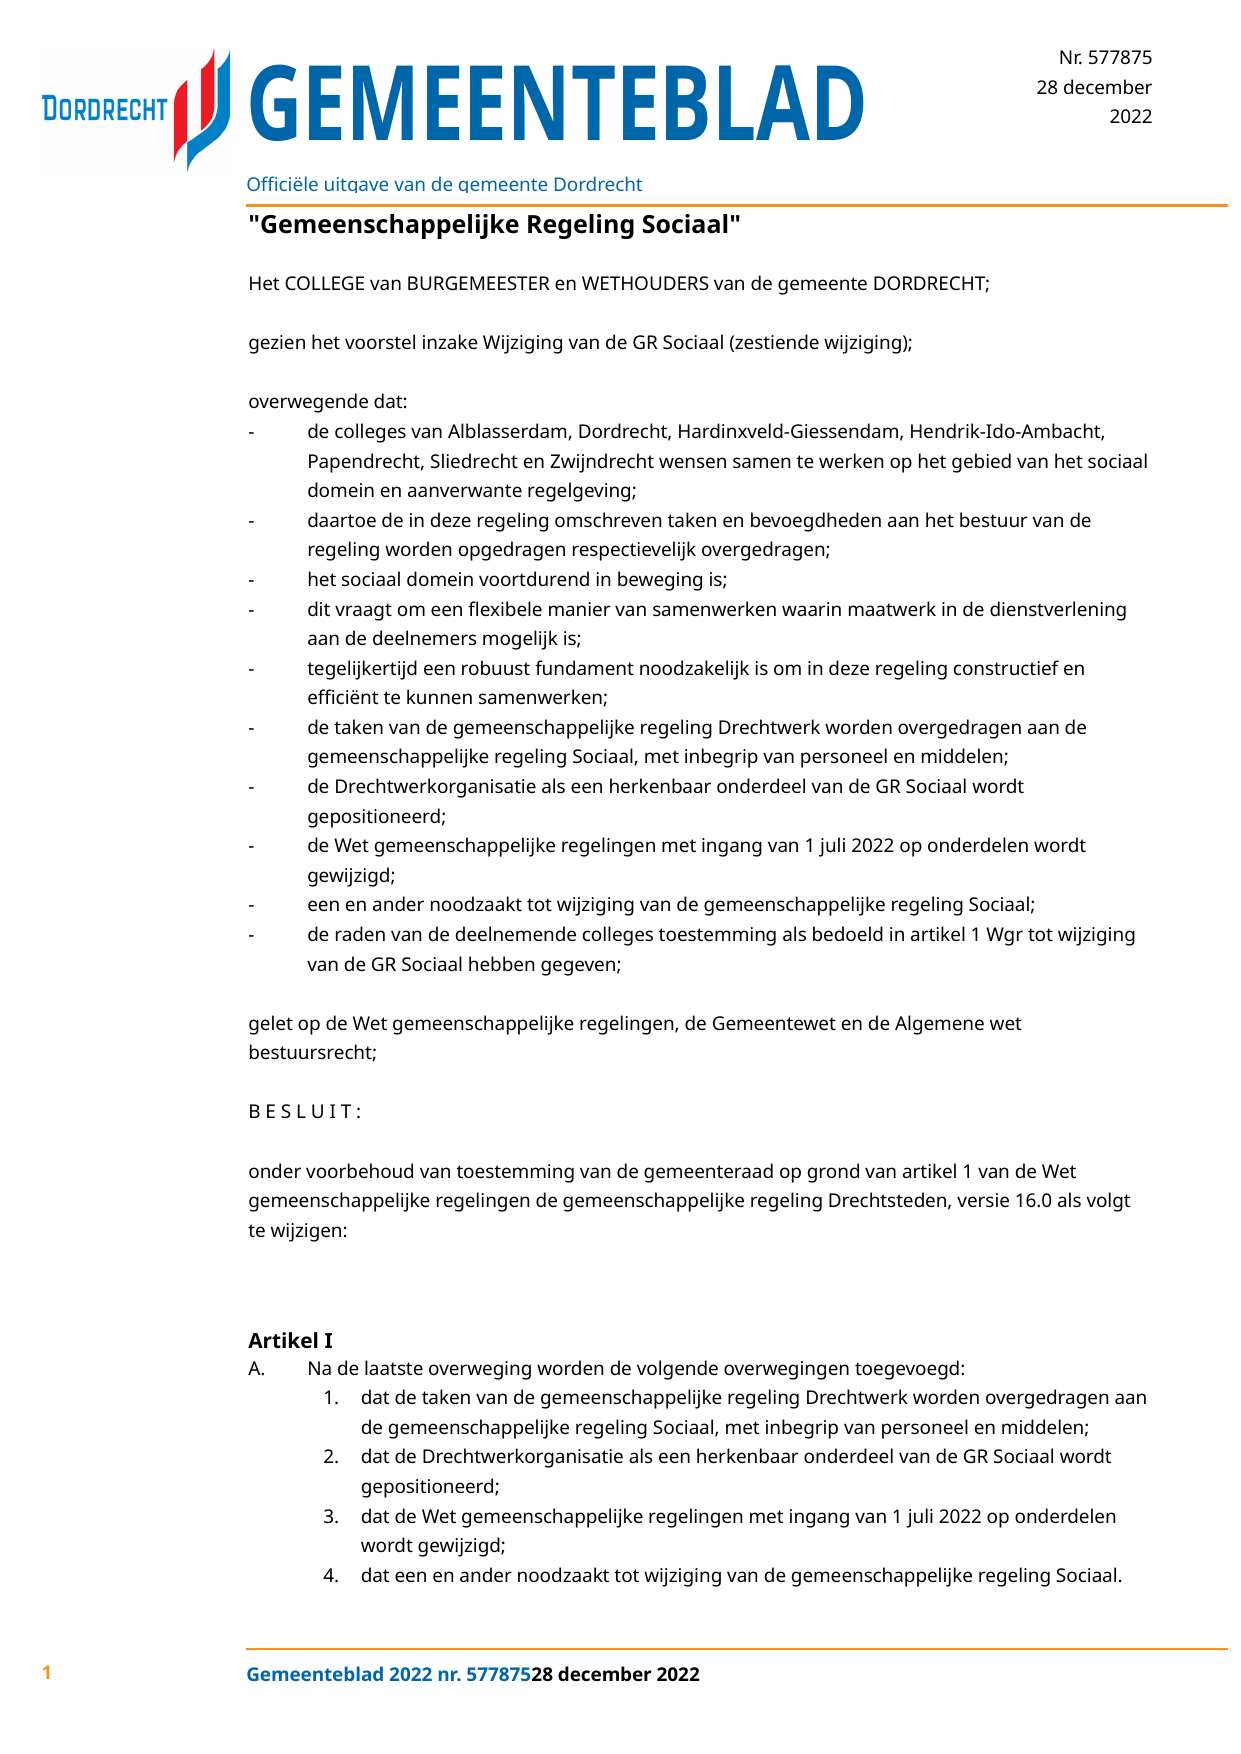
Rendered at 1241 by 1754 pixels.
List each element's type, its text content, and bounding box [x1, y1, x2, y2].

text B E S L U I T : [248, 1099, 1152, 1124]
text gelet op de Wet gemeenschappelijke regelingen, de Gemeentewet en de Algemene wet bestuursrecht; [248, 1010, 1152, 1065]
list Na de laatste overweging worden de volgende overwegingen toegevoegd: [248, 1355, 1152, 1381]
list de Wet gemeenschappelijke regelingen met ingang van 1 juli 2022 op onderdelen wordt gewijzigd; [248, 832, 1152, 888]
text gezien het voorstel inzake Wijziging van de GR Sociaal (zestiende wijziging); [248, 329, 1152, 355]
list dat de taken van de gemeenschappelijke regeling Drechtwerk worden overgedragen aan de gemeenschappelijke regeling Sociaal, met inbegrip van personeel en middelen; [323, 1384, 1152, 1440]
list dat een en ander noodzaakt tot wijziging van de gemeenschappelijke regeling Sociaal. [323, 1562, 1152, 1588]
list tegelijkertijd een robuust fundament noodzakelijk is om in deze regeling constructief en efficiënt te kunnen samenwerken; [248, 655, 1152, 710]
list dit vraagt om een flexibele manier van samenwerken waarin maatwerk in de dienstverlening aan de deelnemers mogelijk is; [248, 596, 1152, 651]
text Het COLLEGE van BURGEMEESTER en WETHOUDERS van de gemeente DORDRECHT; [248, 270, 1152, 296]
list de colleges van Alblasserdam, Dordrecht, Hardinxveld-Giessendam, Hendrik-Ido-Ambacht, Papendrecht, Sliedrecht en Zwijndrecht wensen samen te werken op het gebied van het sociaal domein en aanverwante regelgeving; [248, 418, 1152, 503]
list dat de Drechtwerkorganisatie als een herkenbaar onderdeel van de GR Sociaal wordt gepositioneerd; [323, 1444, 1152, 1499]
list de taken van de gemeenschappelijke regeling Drechtwerk worden overgedragen aan de gemeenschappelijke regeling Sociaal, met inbegrip van personeel en middelen; [248, 714, 1152, 769]
text Artikel I [248, 1327, 1152, 1355]
list dat de Wet gemeenschappelijke regelingen met ingang van 1 juli 2022 op onderdelen wordt gewijzigd; [323, 1503, 1152, 1558]
list een en ander noodzaakt tot wijziging van de gemeenschappelijke regeling Sociaal; [248, 892, 1152, 917]
text overwegende dat: [248, 389, 1152, 414]
list de Drechtwerkorganisatie als een herkenbaar onderdeel van de GR Sociaal wordt gepositioneerd; [248, 773, 1152, 828]
list daartoe de in deze regeling omschreven taken en bevoegdheden aan het bestuur van de regeling worden opgedragen respectievelijk overgedragen; [248, 507, 1152, 562]
text onder voorbehoud van toestemming van de gemeenteraad op grond van artikel 1 van de Wet gemeenschappelijke regelingen de gemeenschappelijke regeling Drechtsteden, versie 16.0 als volgt te wijzigen: [248, 1158, 1152, 1243]
text "Gemeenschappelijke Regeling Sociaal" [248, 207, 1152, 241]
list de raden van de deelnemende colleges toestemming als bedoeld in artikel 1 Wgr tot wijziging van de GR Sociaal hebben gegeven; [248, 921, 1152, 976]
picture [41, 47, 231, 172]
list het sociaal domein voortdurend in beweging is; [248, 566, 1152, 592]
